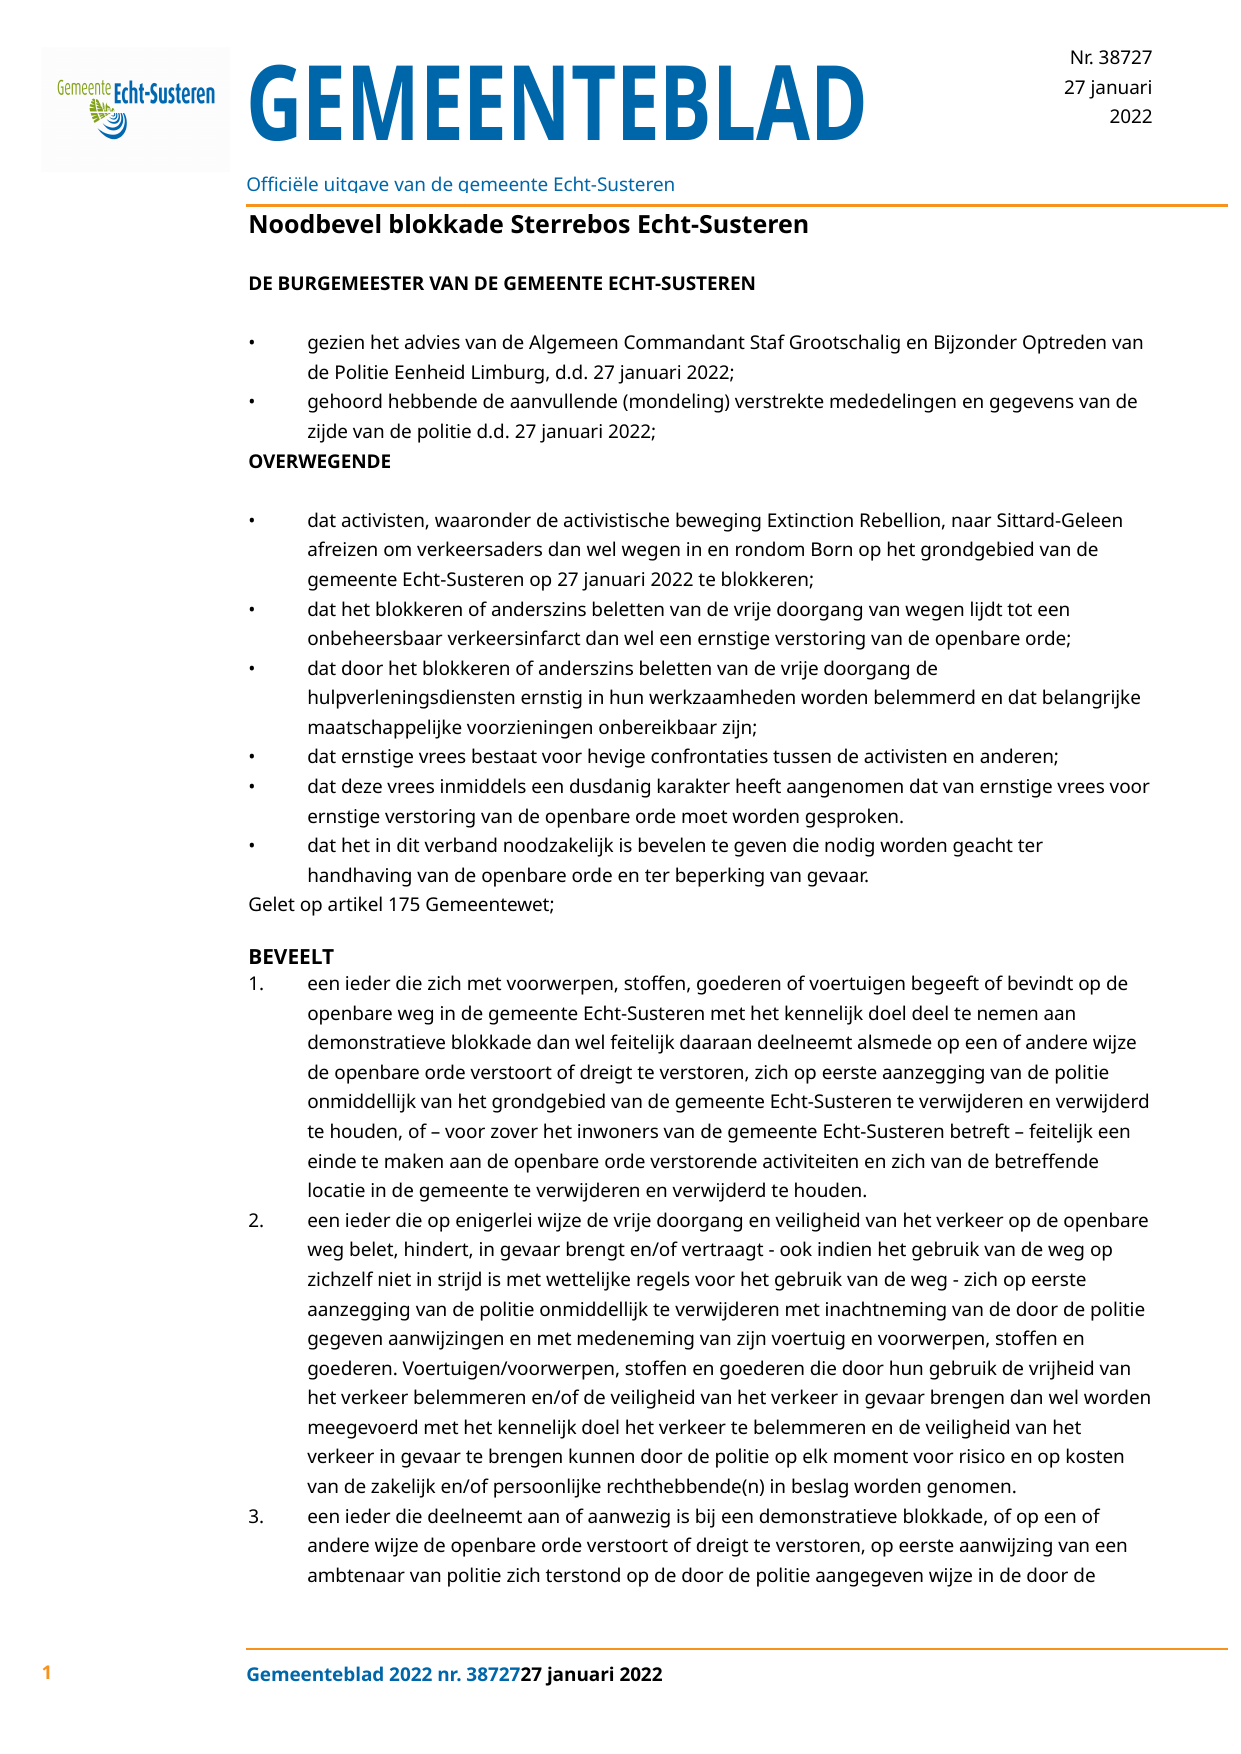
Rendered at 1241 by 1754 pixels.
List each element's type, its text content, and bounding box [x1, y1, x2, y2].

list dat door het blokkeren of anderszins beletten van de vrije doorgang de hulpverleningsdiensten ernstig in hun werkzaamheden worden belemmerd en dat belangrijke maatschappelijke voorzieningen onbereikbaar zijn; [248, 655, 1152, 740]
list dat activisten, waaronder de activistische beweging Extinction Rebellion, naar Sittard-Geleen afreizen om verkeersaders dan wel wegen in en rondom Born op het grondgebied van de gemeente Echt-Susteren op 27 januari 2022 te blokkeren; [248, 507, 1152, 592]
list dat het in dit verband noodzakelijk is bevelen te geven die nodig worden geacht ter handhaving van de openbare orde en ter beperking van gevaar. [248, 832, 1152, 888]
text BEVEELT [248, 942, 1152, 970]
list gezien het advies van de Algemeen Commandant Staf Grootschalig en Bijzonder Optreden van de Politie Eenheid Limburg, d.d. 27 januari 2022; [248, 329, 1152, 385]
list een ieder die deelneemt aan of aanwezig is bij een demonstratieve blokkade, of op een of andere wijze de openbare orde verstoort of dreigt te verstoren, op eerste aanwijzing van een ambtenaar van politie zich terstond op de door de politie aangegeven wijze in de door de [248, 1503, 1152, 1588]
text Gelet op artikel 175 Gemeentewet; [248, 892, 1152, 917]
list gehoord hebbende de aanvullende (mondeling) verstrekte mededelingen en gegevens van de zijde van de politie d.d. 27 januari 2022; [248, 389, 1152, 444]
list dat deze vrees inmiddels een dusdanig karakter heeft aangenomen dat van ernstige vrees voor ernstige verstoring van de openbare orde moet worden gesproken. [248, 773, 1152, 828]
list dat het blokkeren of anderszins beletten van de vrije doorgang van wegen lijdt tot een onbeheersbaar verkeersinfarct dan wel een ernstige verstoring van de openbare orde; [248, 596, 1152, 651]
list een ieder die op enigerlei wijze de vrije doorgang en veiligheid van het verkeer op de openbare weg belet, hindert, in gevaar brengt en/of vertraagt - ook indien het gebruik van de weg op zichzelf niet in strijd is met wettelijke regels voor het gebruik van de weg - zich op eerste aanzegging van de politie onmiddellijk te verwijderen met inachtneming van de door de politie gegeven aanwijzingen en met medeneming van zijn voertuig en voorwerpen, stoffen en goederen. Voertuigen/voorwerpen, stoffen en goederen die door hun gebruik de vrijheid van het verkeer belemmeren en/of de veiligheid van het verkeer in gevaar brengen dan wel worden meegevoerd met het kennelijk doel het verkeer te belemmeren en de veiligheid van het verkeer in gevaar te brengen kunnen door de politie op elk moment voor risico en op kosten van de zakelijk en/of persoonlijke rechthebbende(n) in beslag worden genomen. [248, 1207, 1152, 1499]
list dat ernstige vrees bestaat voor hevige confrontaties tussen de activisten en anderen; [248, 744, 1152, 769]
text OVERWEGENDE [248, 448, 1152, 473]
picture [41, 47, 231, 172]
list een ieder die zich met voorwerpen, stoffen, goederen of voertuigen begeeft of bevindt op de openbare weg in de gemeente Echt-Susteren met het kennelijk doel deel te nemen aan demonstratieve blokkade dan wel feitelijk daaraan deelneemt alsmede op een of andere wijze de openbare orde verstoort of dreigt te verstoren, zich op eerste aanzegging van de politie onmiddellijk van het grondgebied van de gemeente Echt-Susteren te verwijderen en verwijderd te houden, of – voor zover het inwoners van de gemeente Echt-Susteren betreft – feitelijk een einde te maken aan de openbare orde verstorende activiteiten en zich van de betreffende locatie in de gemeente te verwijderen en verwijderd te houden. [248, 970, 1152, 1203]
text DE BURGEMEESTER VAN DE GEMEENTE ECHT-SUSTEREN [248, 270, 1152, 296]
text Noodbevel blokkade Sterrebos Echt-Susteren [248, 207, 1152, 241]
